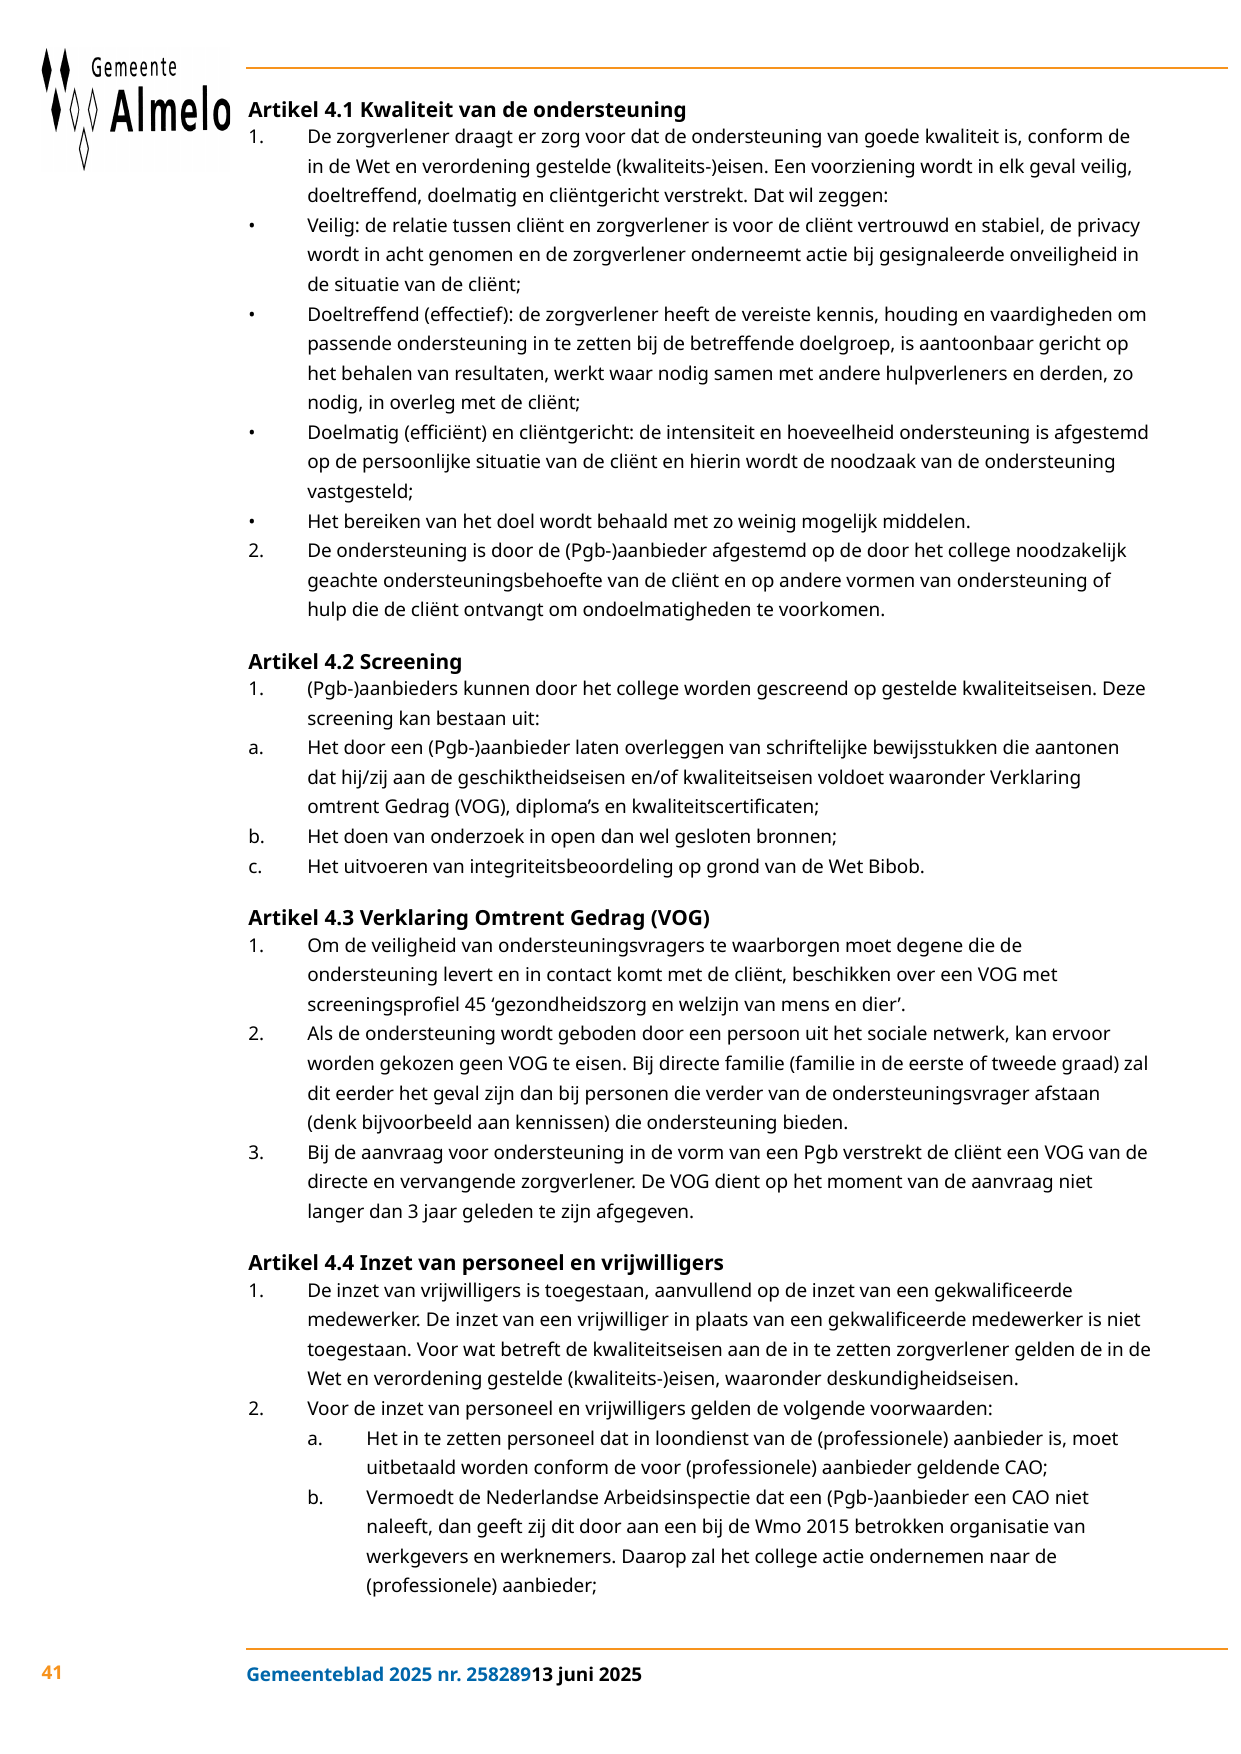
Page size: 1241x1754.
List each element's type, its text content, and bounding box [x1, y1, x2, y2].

list Het doen van onderzoek in open dan wel gesloten bronnen; [248, 823, 1152, 849]
list Doeltreffend (effectief): de zorgverlener heeft de vereiste kennis, houding en vaardigheden om passende ondersteuning in te zetten bij de betreffende doelgroep, is aantoonbaar gericht op het behalen van resultaten, werkt waar nodig samen met andere hulpverleners en derden, zo nodig, in overleg met de cliënt; [248, 301, 1152, 415]
list De zorgverlener draagt er zorg voor dat de ondersteuning van goede kwaliteit is, conform de in de Wet en verordening gestelde (kwaliteits-)eisen. Een voorziening wordt in elk geval veilig, doeltreffend, doelmatig en cliëntgericht verstrekt. Dat wil zeggen: [248, 123, 1152, 208]
list Het uitvoeren van integriteitsbeoordeling op grond van de Wet Bibob. [248, 853, 1152, 879]
list De inzet van vrijwilligers is toegestaan, aanvullend op de inzet van een gekwalificeerde medewerker. De inzet van een vrijwilliger in plaats van een gekwalificeerde medewerker is niet toegestaan. Voor wat betreft de kwaliteitseisen aan de in te zetten zorgverlener gelden de in de Wet en verordening gestelde (kwaliteits-)eisen, waaronder deskundigheidseisen. [248, 1277, 1152, 1391]
list Het in te zetten personeel dat in loondienst van de (professionele) aanbieder is, moet uitbetaald worden conform de voor (professionele) aanbieder geldende CAO; [307, 1425, 1152, 1480]
picture [41, 47, 231, 172]
text Artikel 4.2 Screening [248, 647, 1152, 675]
list (Pgb-)aanbieders kunnen door het college worden gescreend op gestelde kwaliteitseisen. Deze screening kan bestaan uit: [248, 675, 1152, 731]
list Het bereiken van het doel wordt behaald met zo weinig mogelijk middelen. [248, 508, 1152, 533]
text Artikel 4.1 Kwaliteit van de ondersteuning [248, 95, 1152, 123]
list Voor de inzet van personeel en vrijwilligers gelden de volgende voorwaarden: [248, 1395, 1152, 1421]
list Doelmatig (efficiënt) en cliëntgericht: de intensiteit en hoeveelheid ondersteuning is afgestemd op de persoonlijke situatie van de cliënt en hierin wordt de noodzaak van de ondersteuning vastgesteld; [248, 419, 1152, 504]
list Veilig: de relatie tussen cliënt en zorgverlener is voor de cliënt vertrouwd en stabiel, de privacy wordt in acht genomen en de zorgverlener onderneemt actie bij gesignaleerde onveiligheid in de situatie van de cliënt; [248, 212, 1152, 297]
list De ondersteuning is door de (Pgb-)aanbieder afgestemd op de door het college noodzakelijk geachte ondersteuningsbehoefte van de cliënt en op andere vormen van ondersteuning of hulp die de cliënt ontvangt om ondoelmatigheden te voorkomen. [248, 537, 1152, 622]
text Artikel 4.3 Verklaring Omtrent Gedrag (VOG) [248, 903, 1152, 932]
list Het door een (Pgb-)aanbieder laten overleggen van schriftelijke bewijsstukken die aantonen dat hij/zij aan de geschiktheidseisen en/of kwaliteitseisen voldoet waaronder Verklaring omtrent Gedrag (VOG), diploma’s en kwaliteitscertificaten; [248, 734, 1152, 819]
list Bij de aanvraag voor ondersteuning in de vorm van een Pgb verstrekt de cliënt een VOG van de directe en vervangende zorgverlener. De VOG dient op het moment van de aanvraag niet langer dan 3 jaar geleden te zijn afgegeven. [248, 1139, 1152, 1224]
list Als de ondersteuning wordt geboden door een persoon uit het sociale netwerk, kan ervoor worden gekozen geen VOG te eisen. Bij directe familie (familie in de eerste of tweede graad) zal dit eerder het geval zijn dan bij personen die verder van de ondersteuningsvrager afstaan (denk bijvoorbeeld aan kennissen) die ondersteuning bieden. [248, 1021, 1152, 1135]
text Artikel 4.4 Inzet van personeel en vrijwilligers [248, 1248, 1152, 1277]
list Om de veiligheid van ondersteuningsvragers te waarborgen moet degene die de ondersteuning levert en in contact komt met de cliënt, beschikken over een VOG met screeningsprofiel 45 ‘gezondheidszorg en welzijn van mens en dier’. [248, 932, 1152, 1017]
list Vermoedt de Nederlandse Arbeidsinspectie dat een (Pgb-)aanbieder een CAO niet naleeft, dan geeft zij dit door aan een bij de Wmo 2015 betrokken organisatie van werkgevers en werknemers. Daarop zal het college actie ondernemen naar de (professionele) aanbieder; [307, 1484, 1152, 1598]
